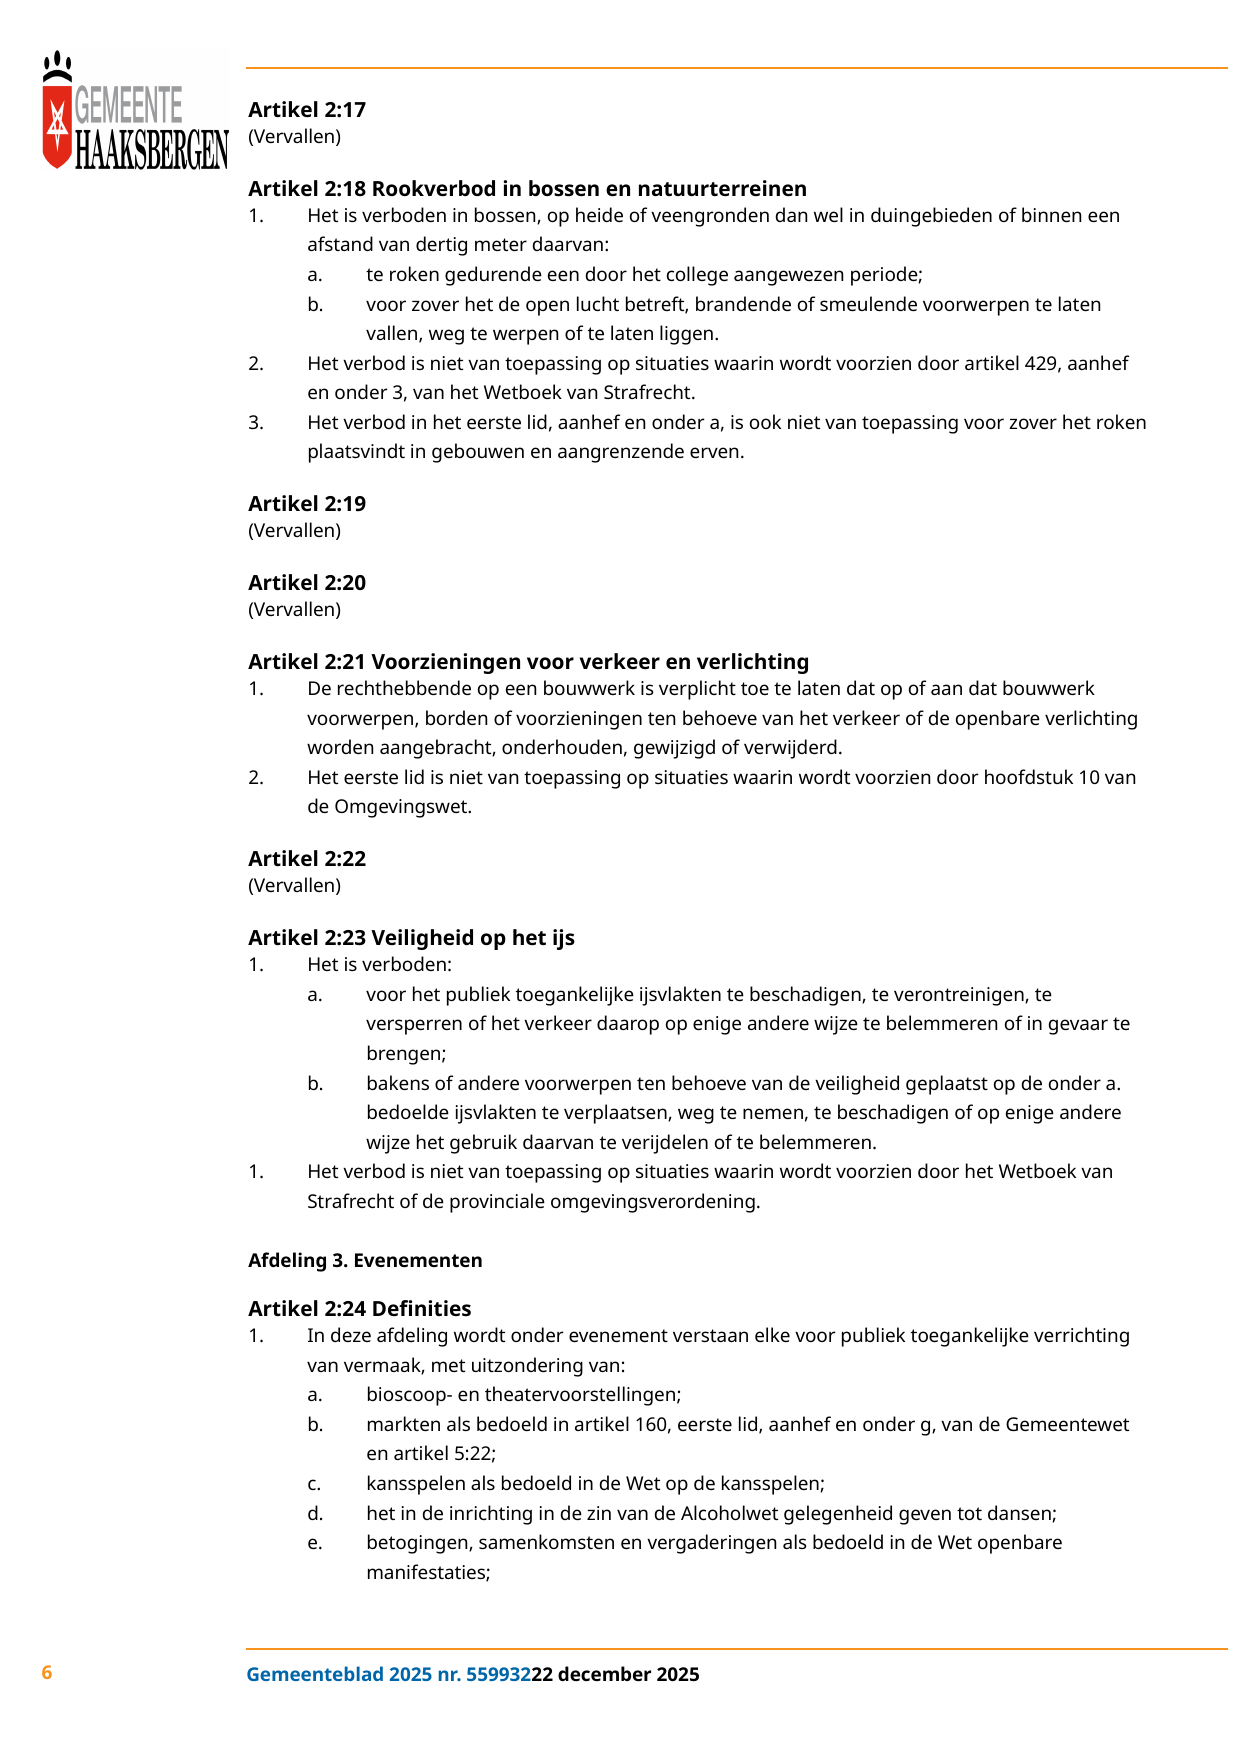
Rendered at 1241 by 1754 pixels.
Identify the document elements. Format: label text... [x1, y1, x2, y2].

text Artikel 2:18 Rookverbod in bossen en natuurterreinen [248, 174, 1152, 202]
list Het eerste lid is niet van toepassing op situaties waarin wordt voorzien door hoofdstuk 10 van de Omgevingswet. [248, 764, 1152, 819]
text (Vervallen) [248, 596, 1152, 622]
text Artikel 2:20 [248, 568, 1152, 596]
list In deze afdeling wordt onder evenement verstaan elke voor publiek toegankelijke verrichting van vermaak, met uitzondering van: [248, 1322, 1152, 1377]
text Artikel 2:24 Definities [248, 1294, 1152, 1322]
text Artikel 2:22 [248, 844, 1152, 872]
list Het is verboden in bossen, op heide of veengronden dan wel in duingebieden of binnen een afstand van dertig meter daarvan: [248, 202, 1152, 257]
text Artikel 2:17 [248, 95, 1152, 123]
list De rechthebbende op een bouwwerk is verplicht toe te laten dat op of aan dat bouwwerk voorwerpen, borden of voorzieningen ten behoeve van het verkeer of de openbare verlichting worden aangebracht, onderhouden, gewijzigd of verwijderd. [248, 675, 1152, 760]
text (Vervallen) [248, 123, 1152, 149]
text (Vervallen) [248, 518, 1152, 543]
list Het is verboden: [248, 951, 1152, 977]
text (Vervallen) [248, 872, 1152, 898]
list kansspelen als bedoeld in de Wet op de kansspelen; [307, 1470, 1152, 1496]
list Het verbod is niet van toepassing op situaties waarin wordt voorzien door artikel 429, aanhef en onder 3, van het Wetboek van Strafrecht. [248, 350, 1152, 405]
list te roken gedurende een door het college aangewezen periode; [307, 261, 1152, 287]
list markten als bedoeld in artikel 160, eerste lid, aanhef en onder g, van de Gemeentewet en artikel 5:22; [307, 1411, 1152, 1466]
list voor zover het de open lucht betreft, brandende of smeulende voorwerpen te laten vallen, weg te werpen of te laten liggen. [307, 291, 1152, 346]
text Artikel 2:21 Voorzieningen voor verkeer en verlichting [248, 647, 1152, 675]
list Het verbod is niet van toepassing op situaties waarin wordt voorzien door het Wetboek van Strafrecht of de provinciale omgevingsverordening. [248, 1158, 1152, 1214]
list bioscoop- en theatervoorstellingen; [307, 1381, 1152, 1407]
list betogingen, samenkomsten en vergaderingen als bedoeld in de Wet openbare manifestaties; [307, 1529, 1152, 1584]
text Afdeling 3. Evenementen [248, 1247, 1152, 1273]
list het in de inrichting in de zin van de Alcoholwet gelegenheid geven tot dansen; [307, 1500, 1152, 1525]
list bakens of andere voorwerpen ten behoeve van de veiligheid geplaatst op de onder a. bedoelde ijsvlakten te verplaatsen, weg te nemen, te beschadigen of op enige andere wijze het gebruik daarvan te verijdelen of te belemmeren. [307, 1070, 1152, 1154]
text Artikel 2:19 [248, 489, 1152, 518]
picture [41, 47, 231, 172]
text Artikel 2:23 Veiligheid op het ijs [248, 923, 1152, 951]
list Het verbod in het eerste lid, aanhef en onder a, is ook niet van toepassing voor zover het roken plaatsvindt in gebouwen en aangrenzende erven. [248, 409, 1152, 464]
list voor het publiek toegankelijke ijsvlakten te beschadigen, te verontreinigen, te versperren of het verkeer daarop op enige andere wijze te belemmeren of in gevaar te brengen; [307, 981, 1152, 1066]
